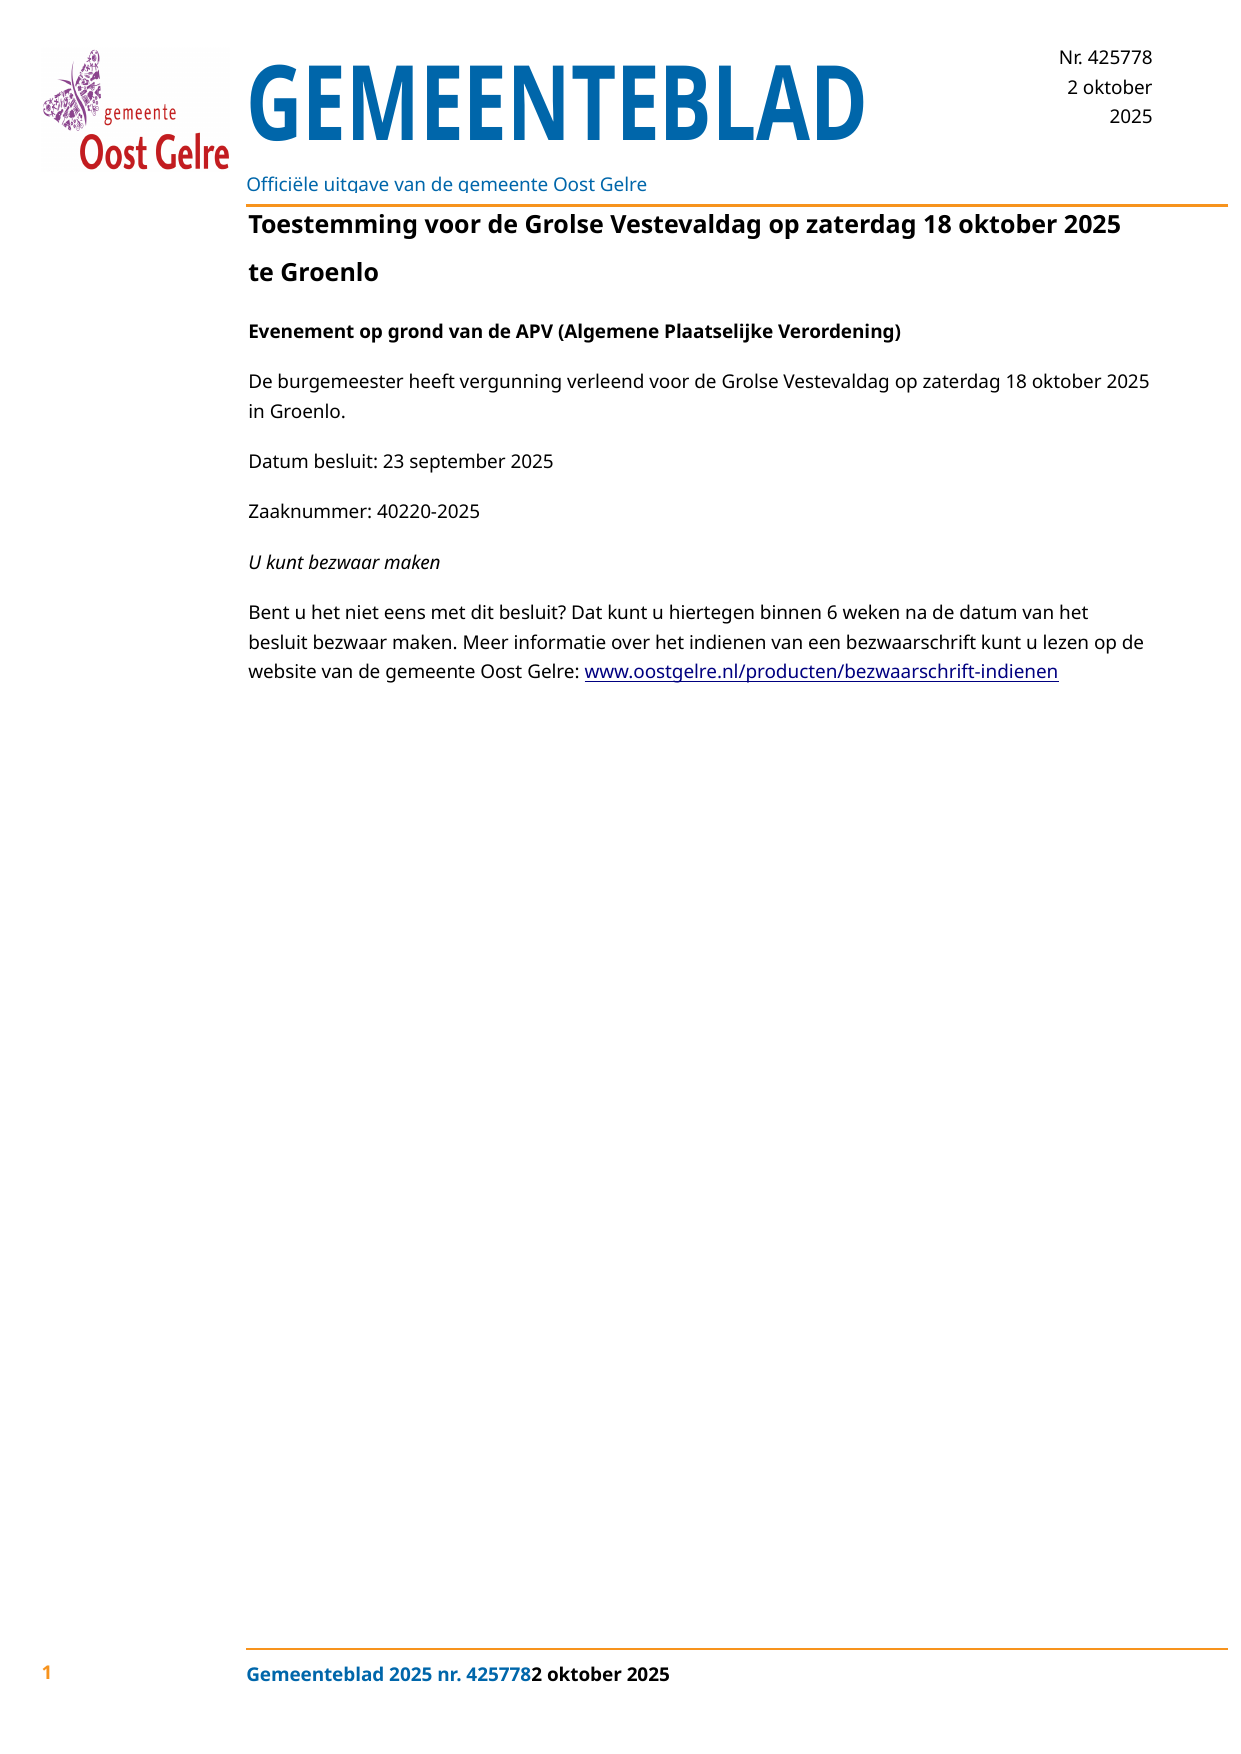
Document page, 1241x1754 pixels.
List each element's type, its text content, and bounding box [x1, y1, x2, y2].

text Bent u het niet eens met dit besluit? Dat kunt u hiertegen binnen 6 weken na de datum van het besluit bezwaar maken. Meer informatie over het indienen van een bezwaarschrift kunt u lezen op de website van de gemeente Oost Gelre: www.oostgelre.nl/producten/bezwaarschrift-indienen [248, 599, 1152, 684]
text U kunt bezwaar maken [248, 549, 1152, 575]
text Datum besluit: 23 september 2025 [248, 448, 1152, 474]
picture [41, 47, 231, 172]
text De burgemeester heeft vergunning verleend voor de Grolse Vestevaldag op zaterdag 18 oktober 2025 in Groenlo. [248, 368, 1152, 424]
text Toestemming voor de Grolse Vestevaldag op zaterdag 18 oktober 2025 te Groenlo [248, 207, 1152, 288]
text Zaaknummer: 40220-2025 [248, 499, 1152, 524]
text Evenement op grond van de APV (Algemene Plaatselijke Verordening) [248, 318, 1152, 344]
